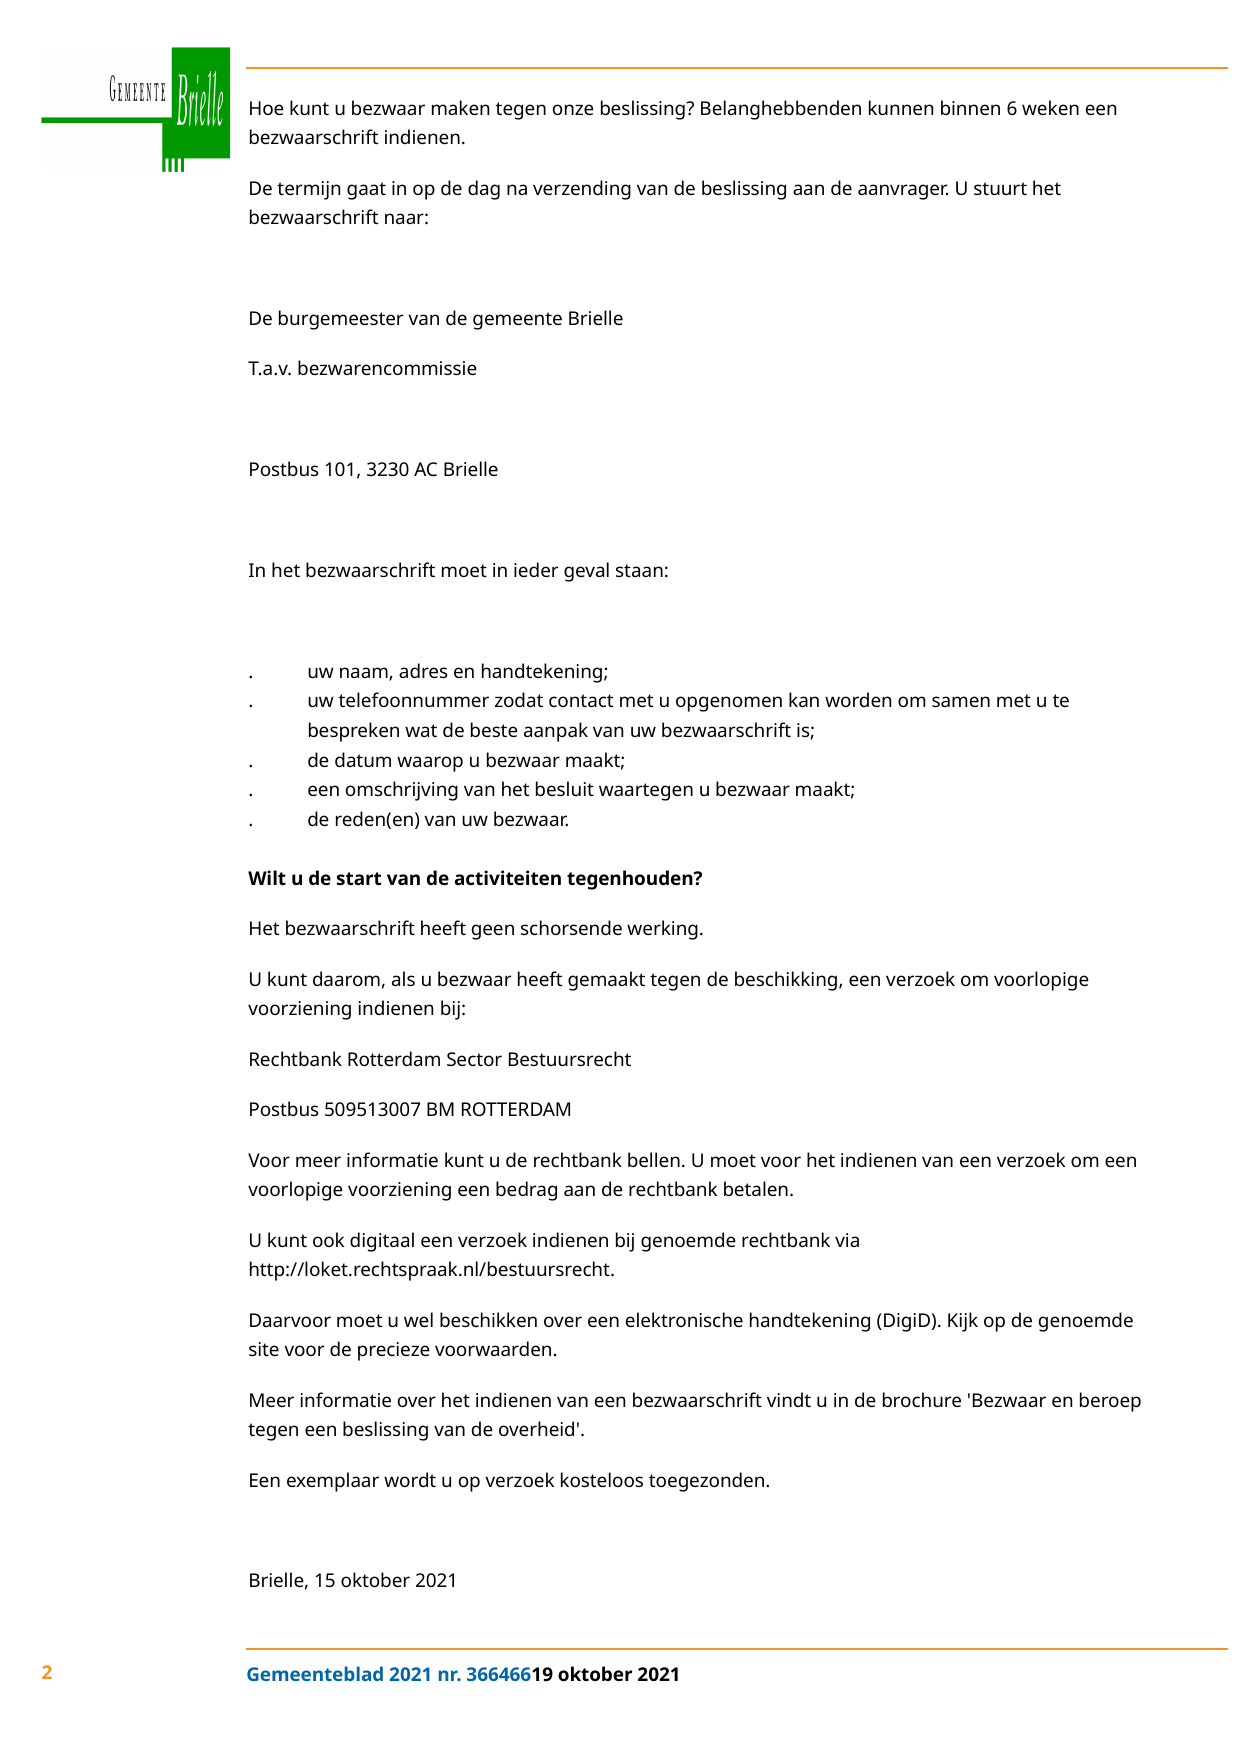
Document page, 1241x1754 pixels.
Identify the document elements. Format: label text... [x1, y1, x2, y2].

list uw naam, adres en handtekening; [248, 658, 1152, 684]
text Brielle, 15 oktober 2021 [248, 1568, 1152, 1593]
text Hoe kunt u bezwaar maken tegen onze beslissing? Belanghebbenden kunnen binnen 6 weken een bezwaarschrift indienen. [248, 95, 1152, 150]
list uw telefoonnummer zodat contact met u opgenomen kan worden om samen met u te bespreken wat de beste aanpak van uw bezwaarschrift is; [248, 688, 1152, 743]
text Een exemplaar wordt u op verzoek kosteloos toegezonden. [248, 1467, 1152, 1493]
text De termijn gaat in op de dag na verzending van de beslissing aan de aanvrager. U stuurt het bezwaarschrift naar: [248, 175, 1152, 230]
list de datum waarop u bezwaar maakt; [248, 747, 1152, 773]
text Het bezwaarschrift heeft geen schorsende werking. [248, 916, 1152, 941]
text De burgemeester van de gemeente Brielle [248, 305, 1152, 331]
text Postbus 509513007 BM ROTTERDAM [248, 1096, 1152, 1122]
text Postbus 101, 3230 AC Brielle [248, 456, 1152, 482]
text Rechtbank Rotterdam Sector Bestuursrecht [248, 1046, 1152, 1072]
text Daarvoor moet u wel beschikken over een elektronische handtekening (DigiD). Kijk op de genoemde site voor de precieze voorwaarden. [248, 1307, 1152, 1362]
text U kunt daarom, als u bezwaar heeft gemaakt tegen de beschikking, een verzoek om voorlopige voorziening indienen bij: [248, 966, 1152, 1021]
list een omschrijving van het besluit waartegen u bezwaar maakt; [248, 776, 1152, 802]
picture [41, 47, 231, 172]
list de reden(en) van uw bezwaar. [248, 806, 1152, 832]
text In het bezwaarschrift moet in ieder geval staan: [248, 557, 1152, 583]
text Wilt u de start van de activiteiten tegenhouden? [248, 865, 1152, 891]
text U kunt ook digitaal een verzoek indienen bij genoemde rechtbank via http://loket.rechtspraak.nl/bestuursrecht. [248, 1227, 1152, 1282]
text Meer informatie over het indienen van een bezwaarschrift vindt u in de brochure 'Bezwaar en beroep tegen een beslissing van de overheid'. [248, 1387, 1152, 1442]
text Voor meer informatie kunt u de rechtbank bellen. U moet voor het indienen van een verzoek om een voorlopige voorziening een bedrag aan de rechtbank betalen. [248, 1147, 1152, 1202]
text T.a.v. bezwarencommissie [248, 356, 1152, 381]
